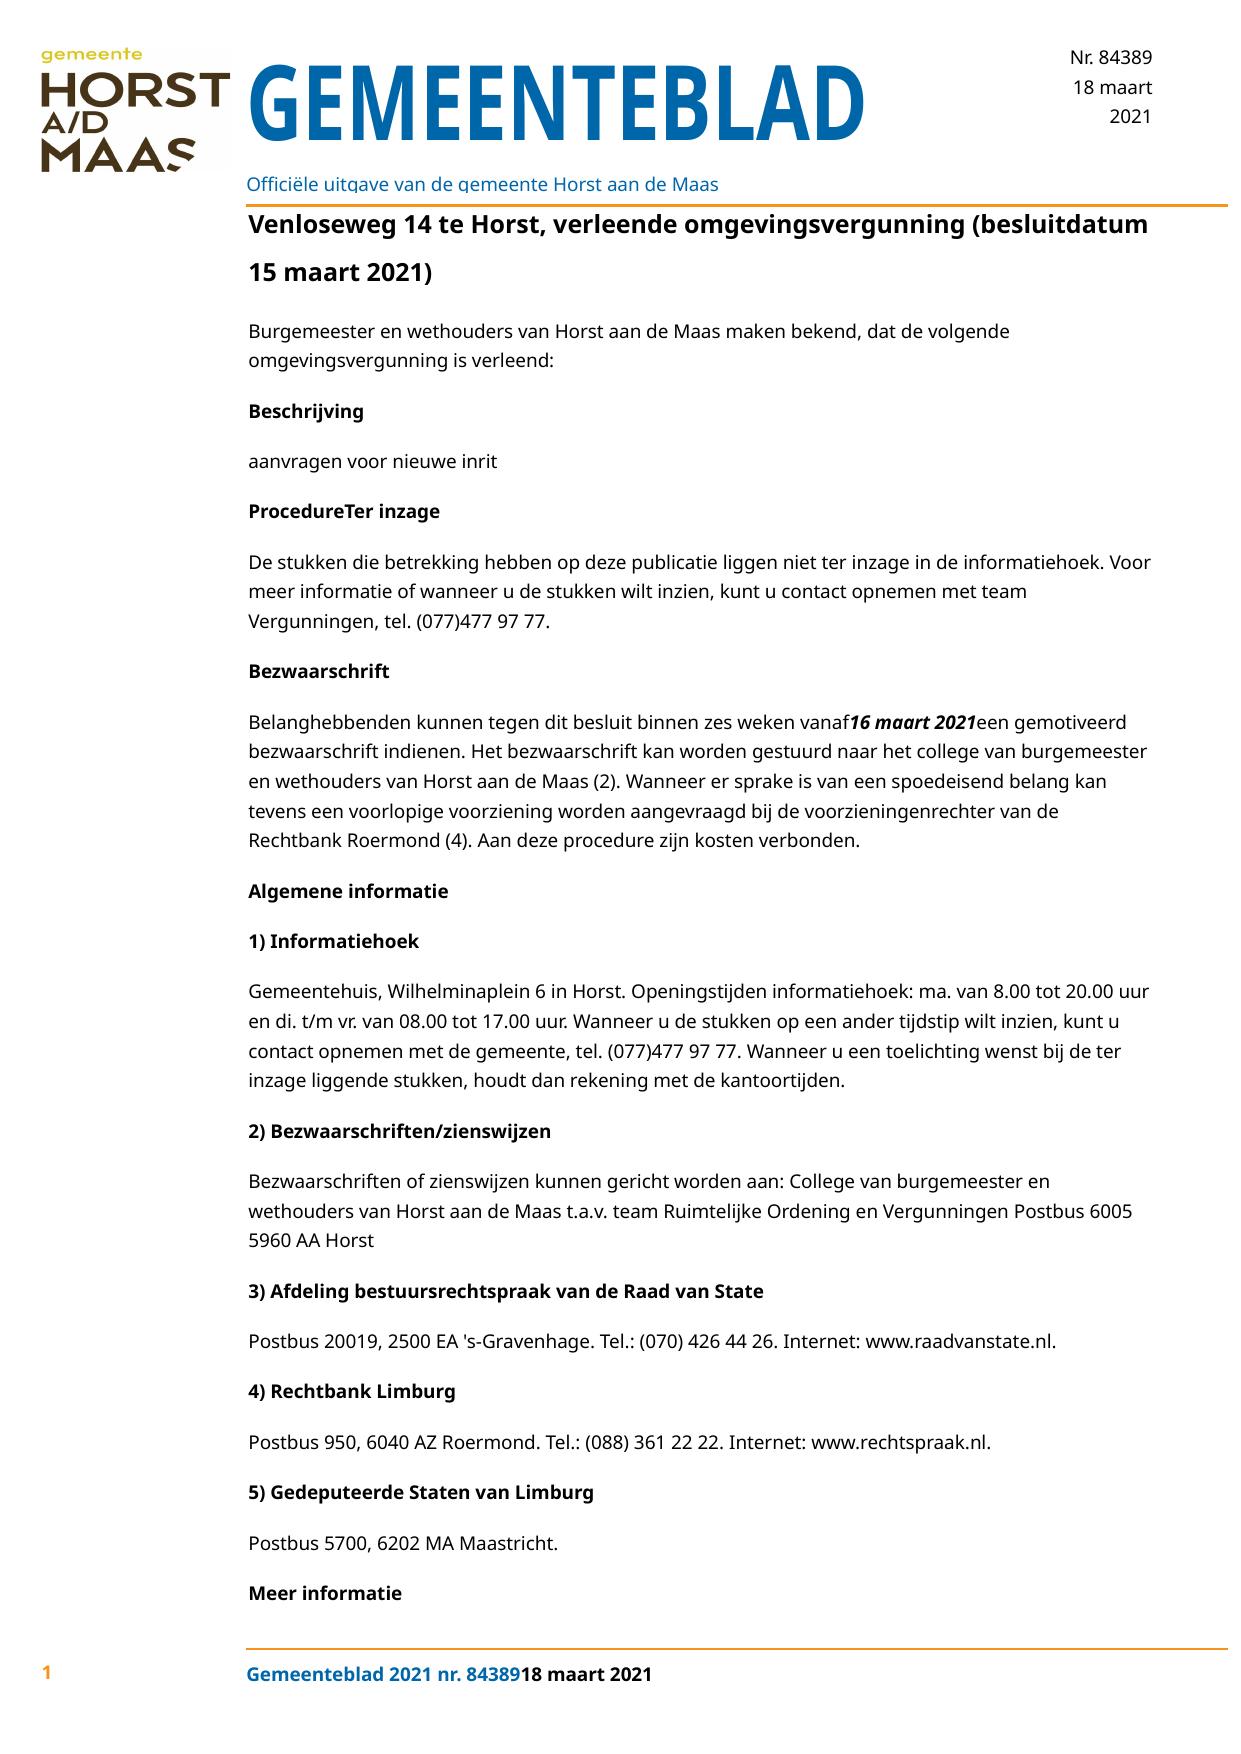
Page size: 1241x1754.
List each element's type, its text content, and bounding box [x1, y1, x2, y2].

text 3) Afdeling bestuursrechtspraak van de Raad van State [248, 1278, 1152, 1304]
text Bezwaarschriften of zienswijzen kunnen gericht worden aan: College van burgemeester en wethouders van Horst aan de Maas t.a.v. team Ruimtelijke Ordening en Vergunningen Postbus 6005 5960 AA Horst [248, 1168, 1152, 1253]
text Belanghebbenden kunnen tegen dit besluit binnen zes weken vanaf16 maart 2021een gemotiveerd bezwaarschrift indienen. Het bezwaarschrift kan worden gestuurd naar het college van burgemeester en wethouders van Horst aan de Maas (2). Wanneer er sprake is van een spoedeisend belang kan tevens een voorlopige voorziening worden aangevraagd bij de voorzieningenrechter van de Rechtbank Roermond (4). Aan deze procedure zijn kosten verbonden. [248, 709, 1152, 853]
text 4) Rechtbank Limburg [248, 1379, 1152, 1404]
text Algemene informatie [248, 878, 1152, 904]
text 2) Bezwaarschriften/zienswijzen [248, 1118, 1152, 1144]
text Beschrijving [248, 398, 1152, 424]
text Burgemeester en wethouders van Horst aan de Maas maken bekend, dat de volgende omgevingsvergunning is verleend: [248, 318, 1152, 373]
text Gemeentehuis, Wilhelminaplein 6 in Horst. Openingstijden informatiehoek: ma. van 8.00 tot 20.00 uur en di. t/m vr. van 08.00 tot 17.00 uur. Wanneer u de stukken op een ander tijdstip wilt inzien, kunt u contact opnemen met de gemeente, tel. (077)477 97 77. Wanneer u een toelichting wenst bij de ter inzage liggende stukken, houdt dan rekening met de kantoortijden. [248, 979, 1152, 1093]
text aanvragen voor nieuwe inrit [248, 448, 1152, 474]
text Postbus 20019, 2500 EA 's-Gravenhage. Tel.: (070) 426 44 26. Internet: www.raadvanstate.nl. [248, 1328, 1152, 1354]
text 5) Gedeputeerde Staten van Limburg [248, 1479, 1152, 1505]
text Postbus 5700, 6202 MA Maastricht. [248, 1530, 1152, 1556]
text Bezwaarschrift [248, 659, 1152, 684]
text Venloseweg 14 te Horst, verleende omgevingsvergunning (besluitdatum 15 maart 2021) [248, 207, 1152, 288]
text Meer informatie [248, 1580, 1152, 1606]
text 1) Informatiehoek [248, 928, 1152, 954]
text Postbus 950, 6040 AZ Roermond. Tel.: (088) 361 22 22. Internet: www.rechtspraak.nl. [248, 1429, 1152, 1455]
text De stukken die betrekking hebben op deze publicatie liggen niet ter inzage in de informatiehoek. Voor meer informatie of wanneer u de stukken wilt inzien, kunt u contact opnemen met team Vergunningen, tel. (077)477 97 77. [248, 549, 1152, 634]
picture [41, 47, 231, 172]
text ProcedureTer inzage [248, 499, 1152, 524]
